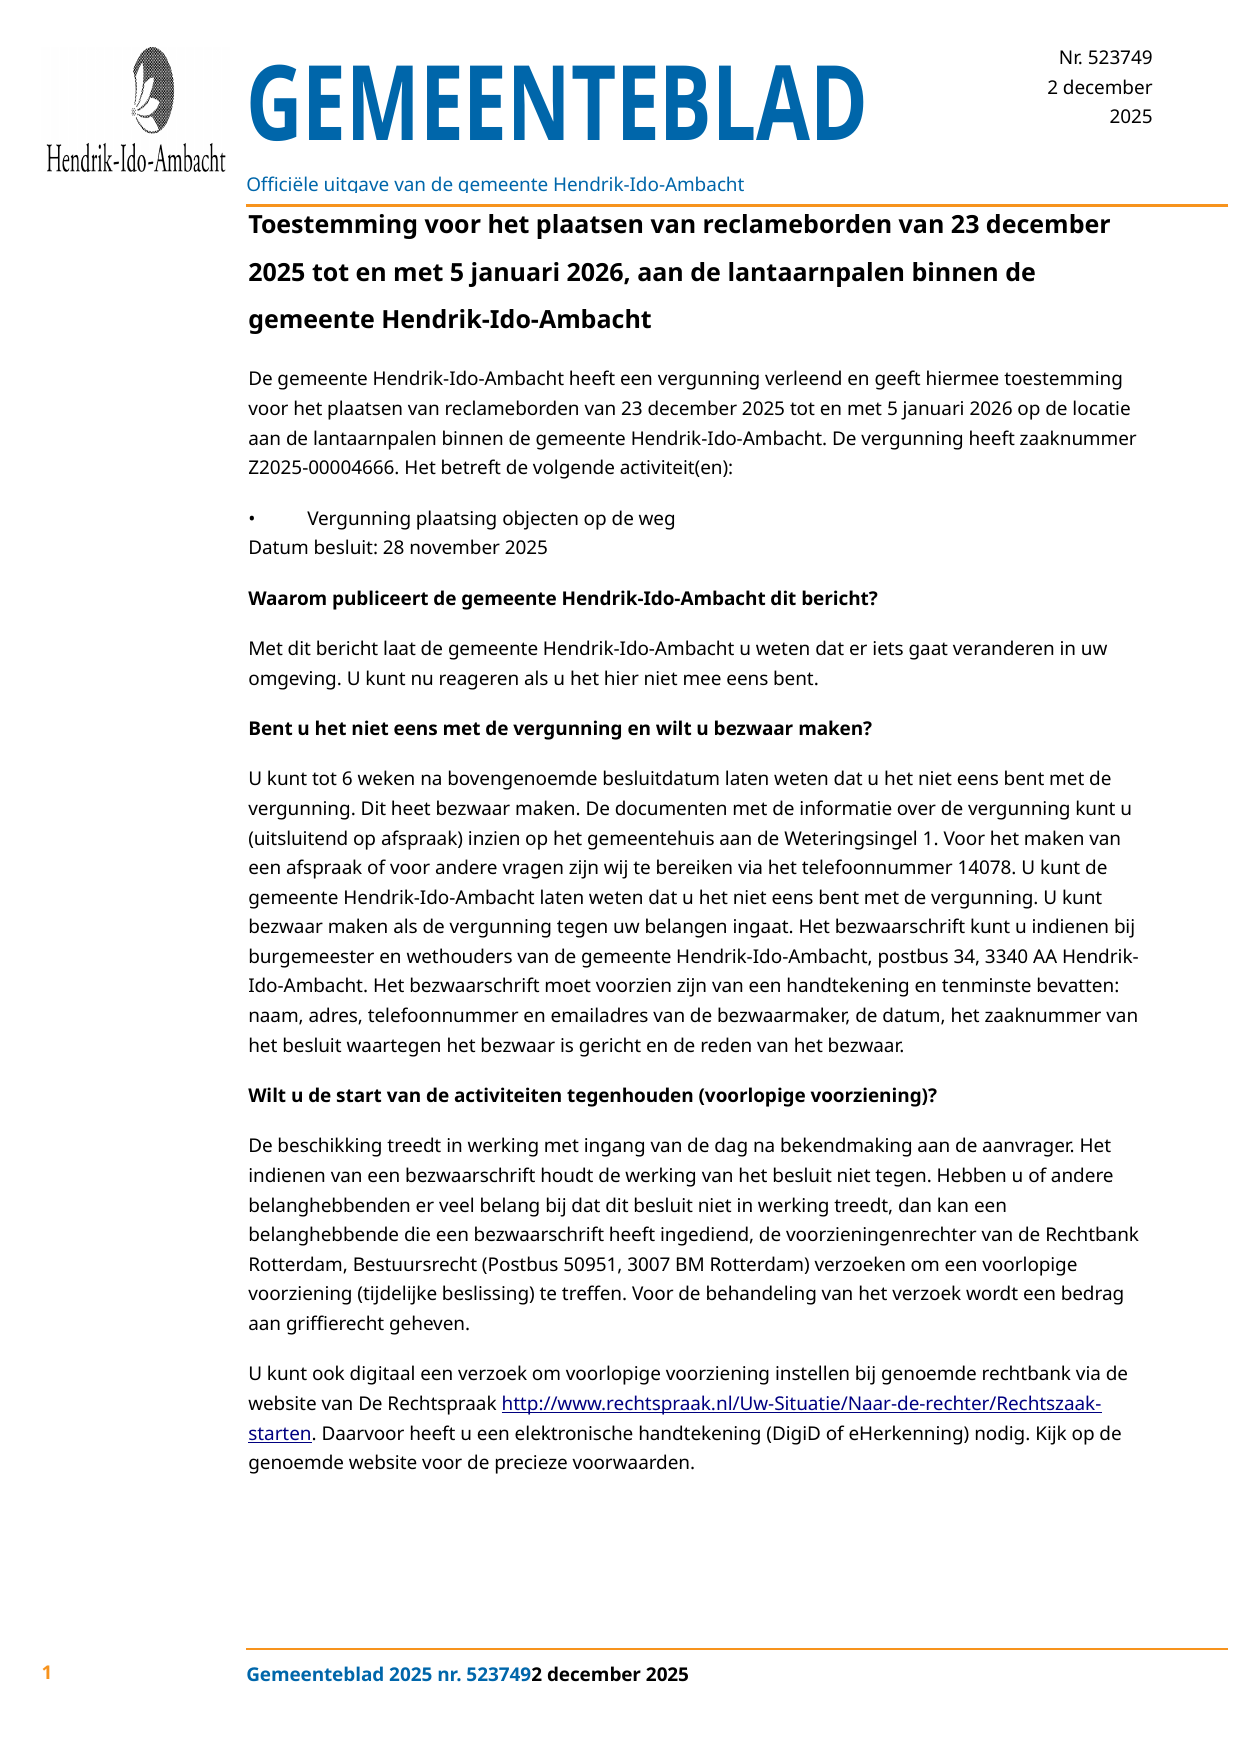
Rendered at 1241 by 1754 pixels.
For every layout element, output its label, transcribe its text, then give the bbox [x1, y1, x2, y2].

text Waarom publiceert de gemeente Hendrik-Ido-Ambacht dit bericht? [248, 585, 1152, 610]
list Vergunning plaatsing objecten op de weg [248, 505, 1152, 530]
text Met dit bericht laat de gemeente Hendrik-Ido-Ambacht u weten dat er iets gaat veranderen in uw omgeving. U kunt nu reageren als u het hier niet mee eens bent. [248, 635, 1152, 690]
text Toestemming voor het plaatsen van reclameborden van 23 december 2025 tot en met 5 januari 2026, aan de lantaarnpalen binnen de gemeente Hendrik-Ido-Ambacht [248, 207, 1152, 336]
text U kunt tot 6 weken na bovengenoemde besluitdatum laten weten dat u het niet eens bent met de vergunning. Dit heet bezwaar maken. De documenten met de informatie over de vergunning kunt u (uitsluitend op afspraak) inzien op het gemeentehuis aan de Weteringsingel 1. Voor het maken van een afspraak of voor andere vragen zijn wij te bereiken via het telefoonnummer 14078. U kunt de gemeente Hendrik-Ido-Ambacht laten weten dat u het niet eens bent met de vergunning. U kunt bezwaar maken als de vergunning tegen uw belangen ingaat. Het bezwaarschrift kunt u indienen bij burgemeester en wethouders van de gemeente Hendrik-Ido-Ambacht, postbus 34, 3340 AA Hendrik-Ido-Ambacht. Het bezwaarschrift moet voorzien zijn van een handtekening en tenminste bevatten: naam, adres, telefoonnummer en emailadres van de bezwaarmaker, de datum, het zaaknummer van het besluit waartegen het bezwaar is gericht en de reden van het bezwaar. [248, 766, 1152, 1057]
text Wilt u de start van de activiteiten tegenhouden (voorlopige voorziening)? [248, 1082, 1152, 1108]
text U kunt ook digitaal een verzoek om voorlopige voorziening instellen bij genoemde rechtbank via de website van De Rechtspraak http://www.rechtspraak.nl/Uw-Situatie/Naar-de-rechter/Rechtszaak-starten. Daarvoor heeft u een elektronische handtekening (DigiD of eHerkenning) nodig. Kijk op de genoemde website voor de precieze voorwaarden. [248, 1361, 1152, 1475]
text De gemeente Hendrik-Ido-Ambacht heeft een vergunning verleend en geeft hiermee toestemming voor het plaatsen van reclameborden van 23 december 2025 tot en met 5 januari 2026 op de locatie aan de lantaarnpalen binnen de gemeente Hendrik-Ido-Ambacht. De vergunning heeft zaaknummer Z2025-00004666. Het betreft de volgende activiteit(en): [248, 366, 1152, 480]
picture [41, 47, 231, 172]
text Datum besluit: 28 november 2025 [248, 534, 1152, 560]
text Bent u het niet eens met de vergunning en wilt u bezwaar maken? [248, 715, 1152, 741]
text De beschikking treedt in werking met ingang van de dag na bekendmaking aan de aanvrager. Het indienen van een bezwaarschrift houdt de werking van het besluit niet tegen. Hebben u of andere belanghebbenden er veel belang bij dat dit besluit niet in werking treedt, dan kan een belanghebbende die een bezwaarschrift heeft ingediend, de voorzieningenrechter van de Rechtbank Rotterdam, Bestuursrecht (Postbus 50951, 3007 BM Rotterdam) verzoeken om een voorlopige voorziening (tijdelijke beslissing) te treffen. Voor de behandeling van het verzoek wordt een bedrag aan griffierecht geheven. [248, 1133, 1152, 1336]
